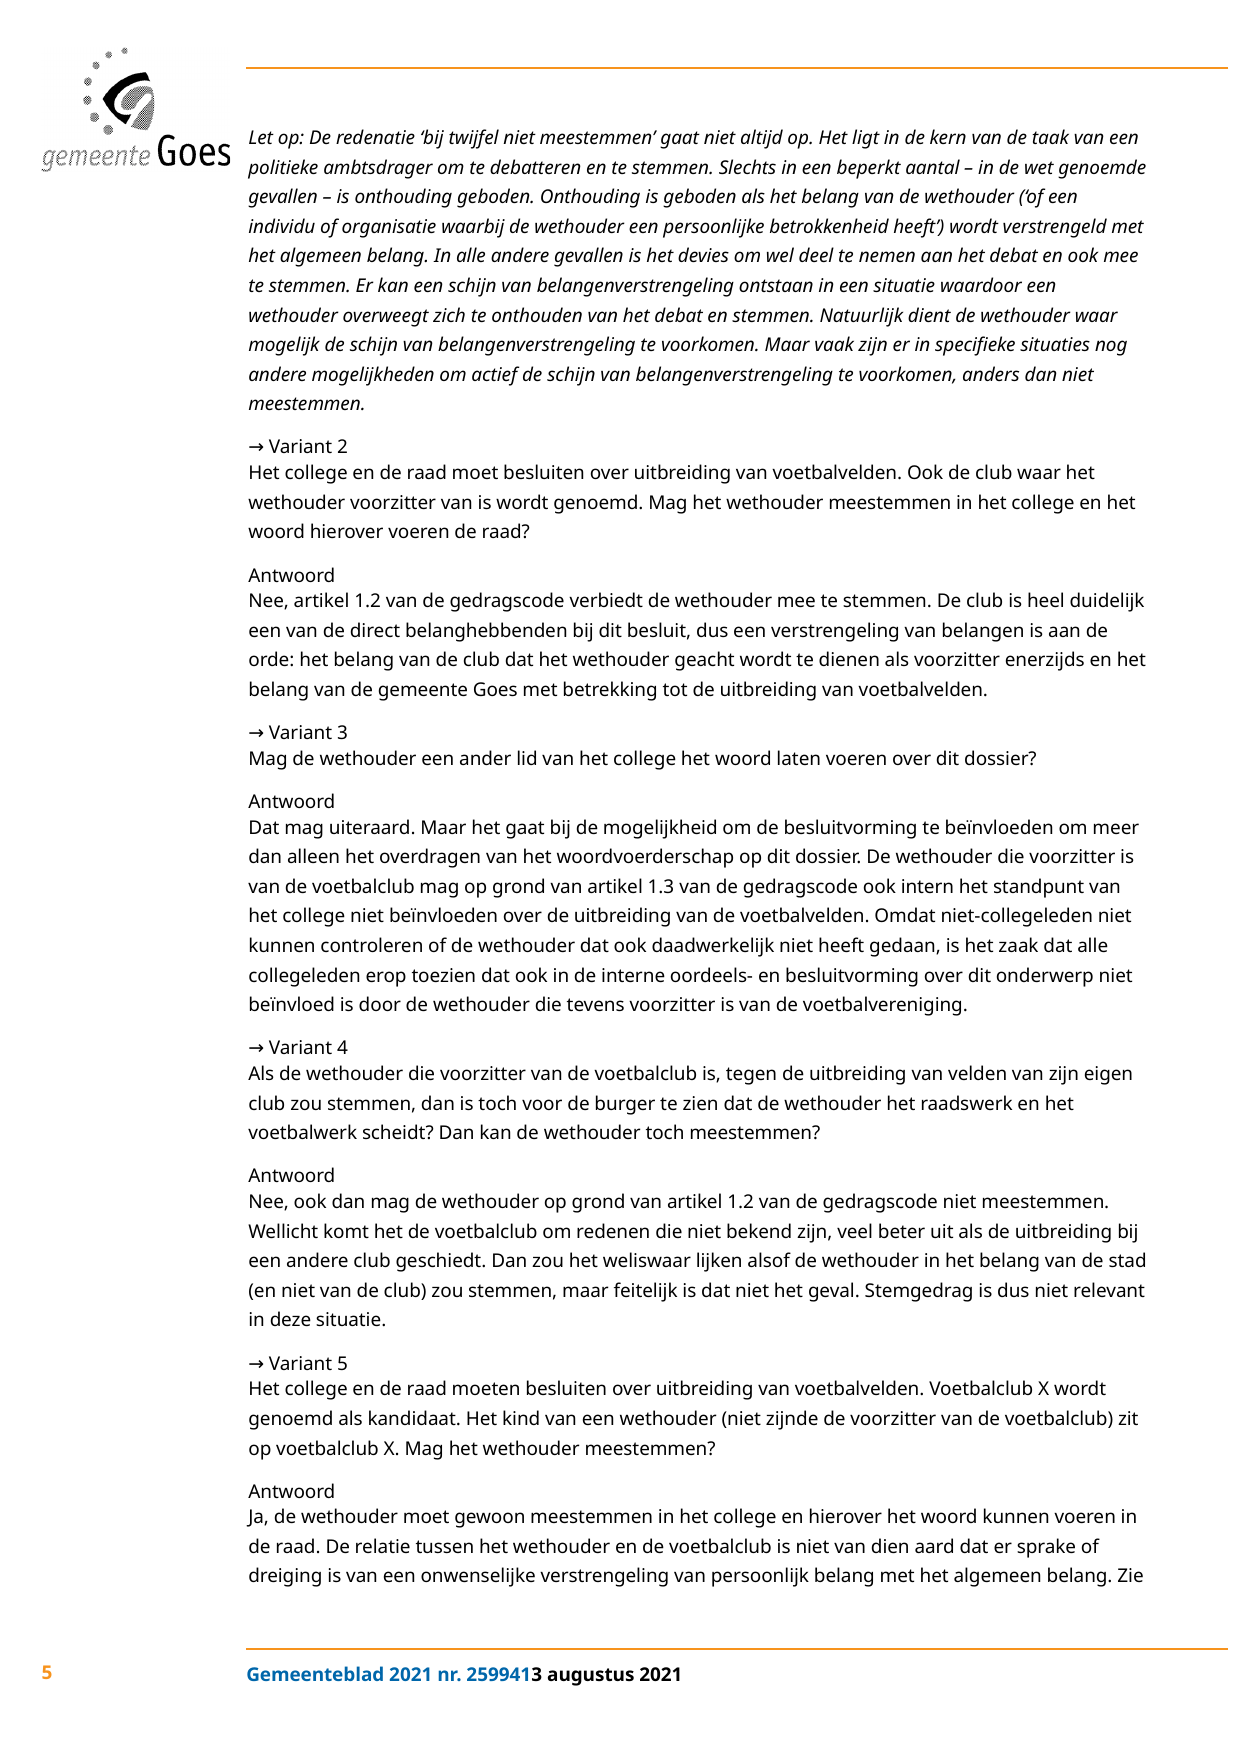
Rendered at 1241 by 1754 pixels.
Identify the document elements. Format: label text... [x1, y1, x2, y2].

text Antwoord [248, 562, 1152, 587]
text Let op: De redenatie ‘bij twijfel niet meestemmen’ gaat niet altijd op. Het ligt in de kern van de taak van een politieke ambtsdrager om te debatteren en te stemmen. Slechts in een beperkt aantal – in de wet genoemde gevallen – is onthouding geboden. Onthouding is geboden als het belang van de wethouder (‘of een individu of organisatie waarbij de wethouder een persoonlijke betrokkenheid heeft’) wordt verstrengeld met het algemeen belang. In alle andere gevallen is het devies om wel deel te nemen aan het debat en ook mee te stemmen. Er kan een schijn van belangenverstrengeling ontstaan in een situatie waardoor een wethouder overweegt zich te onthouden van het debat en stemmen. Natuurlijk dient de wethouder waar mogelijk de schijn van belangenverstrengeling te voorkomen. Maar vaak zijn er in specifieke situaties nog andere mogelijkheden om actief de schijn van belangenverstrengeling te voorkomen, anders dan niet meestemmen. [248, 124, 1152, 416]
text Dat mag uiteraard. Maar het gaat bij de mogelijkheid om de besluitvorming te beïnvloeden om meer dan alleen het overdragen van het woordvoerderschap op dit dossier. De wethouder die voorzitter is van de voetbalclub mag op grond van artikel 1.3 van de gedragscode ook intern het standpunt van het college niet beïnvloeden over de uitbreiding van de voetbalvelden. Omdat niet-collegeleden niet kunnen controleren of de wethouder dat ook daadwerkelijk niet heeft gedaan, is het zaak dat alle collegeleden erop toezien dat ook in de interne oordeels- en besluitvorming over dit onderwerp niet beïnvloed is door de wethouder die tevens voorzitter is van de voetbalvereniging. [248, 814, 1152, 1017]
text Antwoord [248, 1163, 1152, 1188]
text Het college en de raad moet besluiten over uitbreiding van voetbalvelden. Ook de club waar het wethouder voorzitter van is wordt genoemd. Mag het wethouder meestemmen in het college en het woord hierover voeren de raad? [248, 459, 1152, 544]
text Ja, de wethouder moet gewoon meestemmen in het college en hierover het woord kunnen voeren in de raad. De relatie tussen het wethouder en de voetbalclub is niet van dien aard dat er sprake of dreiging is van een onwenselijke verstrengeling van persoonlijk belang met het algemeen belang. Zie [248, 1503, 1152, 1588]
text Antwoord [248, 1478, 1152, 1503]
text Het college en de raad moeten besluiten over uitbreiding van voetbalvelden. Voetbalclub X wordt genoemd als kandidaat. Het kind van een wethouder (niet zijnde de voorzitter van de voetbalclub) zit op voetbalclub X. Mag het wethouder meestemmen? [248, 1376, 1152, 1460]
text Nee, artikel 1.2 van de gedragscode verbiedt de wethouder mee te stemmen. De club is heel duidelijk een van de direct belanghebbenden bij dit besluit, dus een verstrengeling van belangen is aan de orde: het belang van de club dat het wethouder geacht wordt te dienen als voorzitter enerzijds en het belang van de gemeente Goes met betrekking tot de uitbreiding van voetbalvelden. [248, 587, 1152, 702]
text → Variant 4 [248, 1034, 1152, 1060]
text → Variant 5 [248, 1350, 1152, 1376]
picture [41, 47, 231, 172]
text Nee, ook dan mag de wethouder op grond van artikel 1.2 van de gedragscode niet meestemmen. Wellicht komt het de voetbalclub om redenen die niet bekend zijn, veel beter uit als de uitbreiding bij een andere club geschiedt. Dan zou het weliswaar lijken alsof de wethouder in het belang van de stad (en niet van de club) zou stemmen, maar feitelijk is dat niet het geval. Stemgedrag is dus niet relevant in deze situatie. [248, 1188, 1152, 1332]
text Mag de wethouder een ander lid van het college het woord laten voeren over dit dossier? [248, 745, 1152, 771]
text → Variant 2 [248, 434, 1152, 459]
text Antwoord [248, 788, 1152, 814]
text → Variant 3 [248, 719, 1152, 745]
text Als de wethouder die voorzitter van de voetbalclub is, tegen de uitbreiding van velden van zijn eigen club zou stemmen, dan is toch voor de burger te zien dat de wethouder het raadswerk en het voetbalwerk scheidt? Dan kan de wethouder toch meestemmen? [248, 1060, 1152, 1145]
